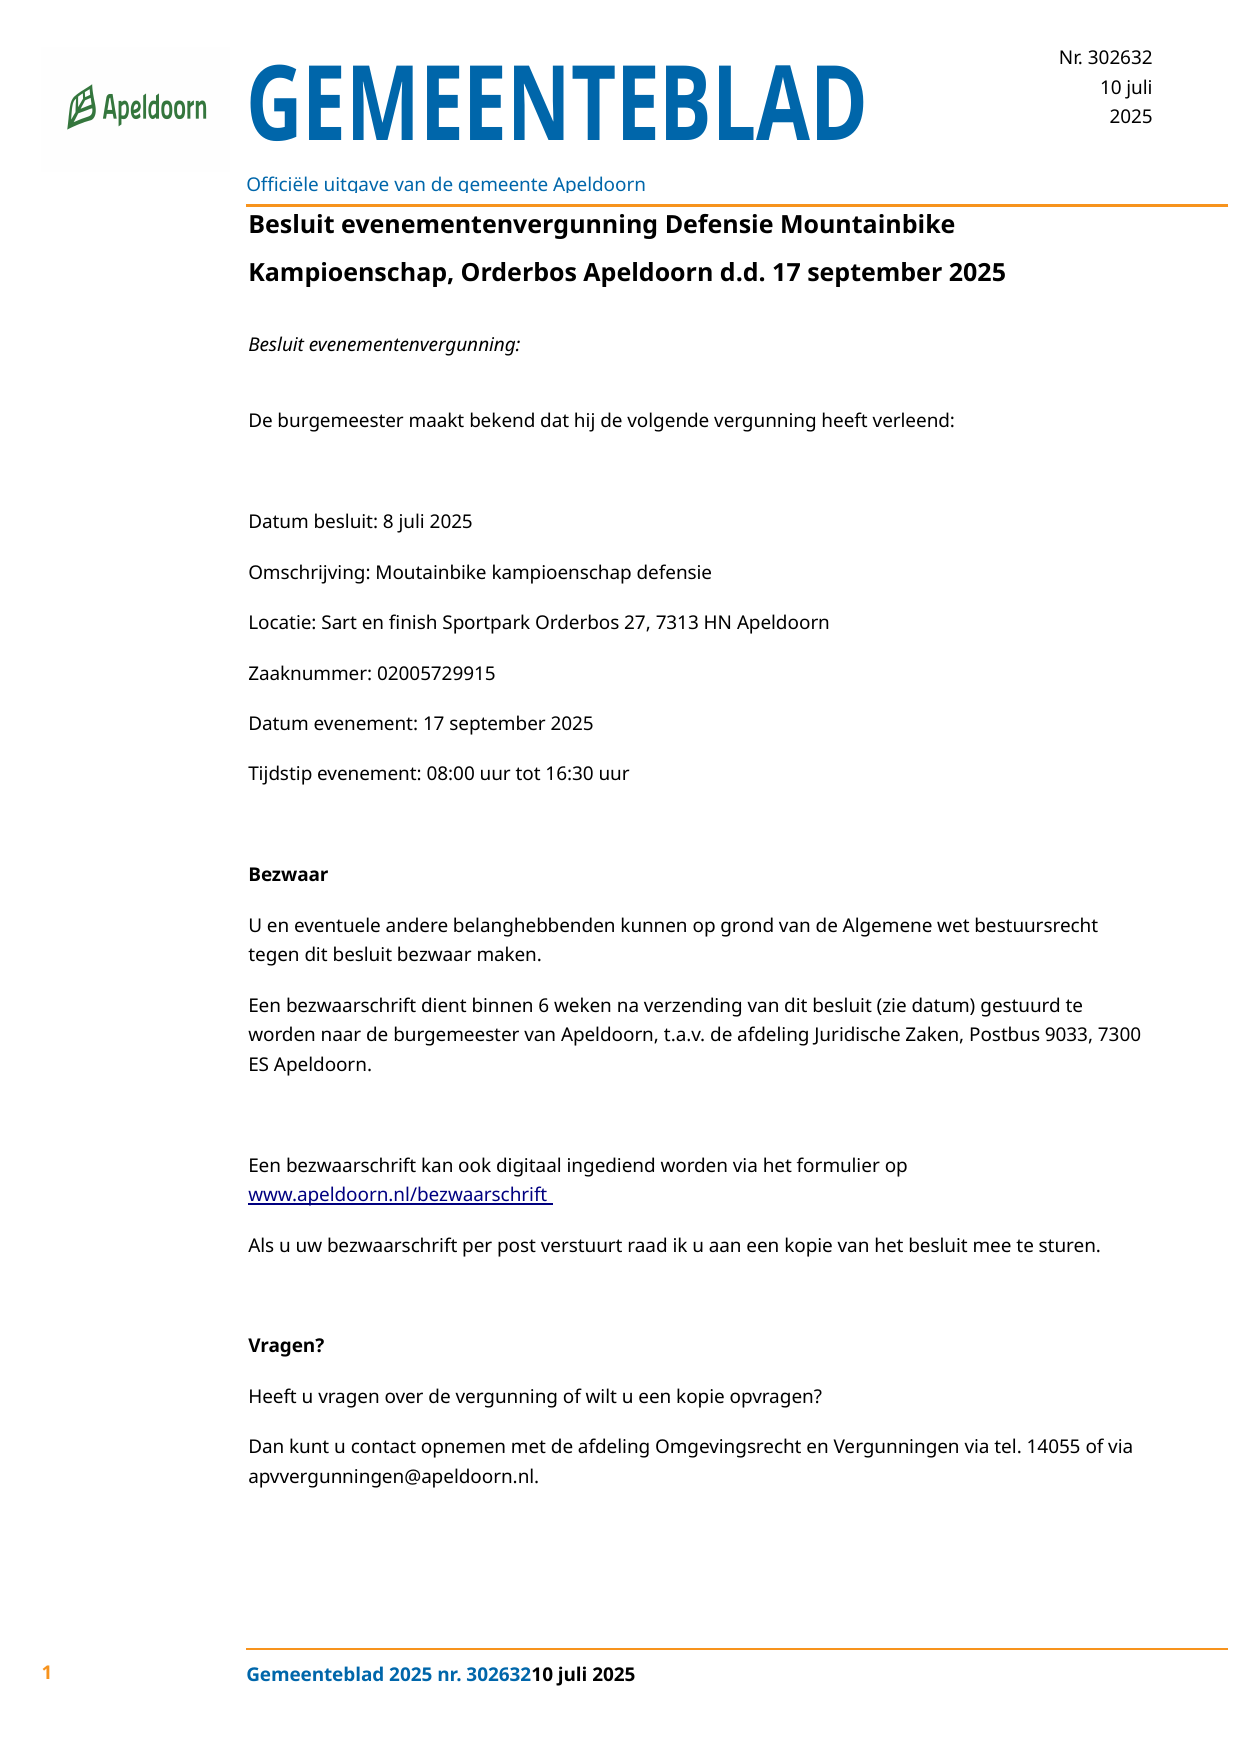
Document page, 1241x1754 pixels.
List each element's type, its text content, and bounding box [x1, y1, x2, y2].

text Heeft u vragen over de vergunning of wilt u een kopie opvragen? [248, 1383, 1152, 1409]
text Besluit evenementenvergunning Defensie Mountainbike Kampioenschap, Orderbos Apeldoorn d.d. 17 september 2025 [248, 207, 1152, 288]
picture [41, 47, 231, 172]
text Dan kunt u contact opnemen met de afdeling Omgevingsrecht en Vergunningen via tel. 14055 of via apvvergunningen@apeldoorn.nl. [248, 1433, 1152, 1489]
text Datum evenement: 17 september 2025 [248, 710, 1152, 736]
text Bezwaar [248, 861, 1152, 887]
text Tijdstip evenement: 08:00 uur tot 16:30 uur [248, 761, 1152, 786]
text Een bezwaarschrift dient binnen 6 weken na verzending van dit besluit (zie datum) gestuurd te worden naar de burgemeester van Apeldoorn, t.a.v. de afdeling Juridische Zaken, Postbus 9033, 7300 ES Apeldoorn. [248, 992, 1152, 1077]
text Locatie: Sart en finish Sportpark Orderbos 27, 7313 HN Apeldoorn [248, 609, 1152, 635]
text Vragen? [248, 1333, 1152, 1358]
text Zaaknummer: 02005729915 [248, 660, 1152, 685]
text U en eventuele andere belanghebbenden kunnen op grond van de Algemene wet bestuursrecht tegen dit besluit bezwaar maken. [248, 912, 1152, 967]
text Datum besluit: 8 juli 2025 [248, 508, 1152, 534]
text Besluit evenementenvergunning: [248, 331, 1152, 357]
text De burgemeester maakt bekend dat hij de volgende vergunning heeft verleend: [248, 408, 1152, 433]
text Een bezwaarschrift kan ook digitaal ingediend worden via het formulier op www.apeldoorn.nl/bezwaarschrift [248, 1152, 1152, 1207]
text Als u uw bezwaarschrift per post verstuurt raad ik u aan een kopie van het besluit mee te sturen. [248, 1232, 1152, 1257]
text Omschrijving: Moutainbike kampioenschap defensie [248, 559, 1152, 584]
